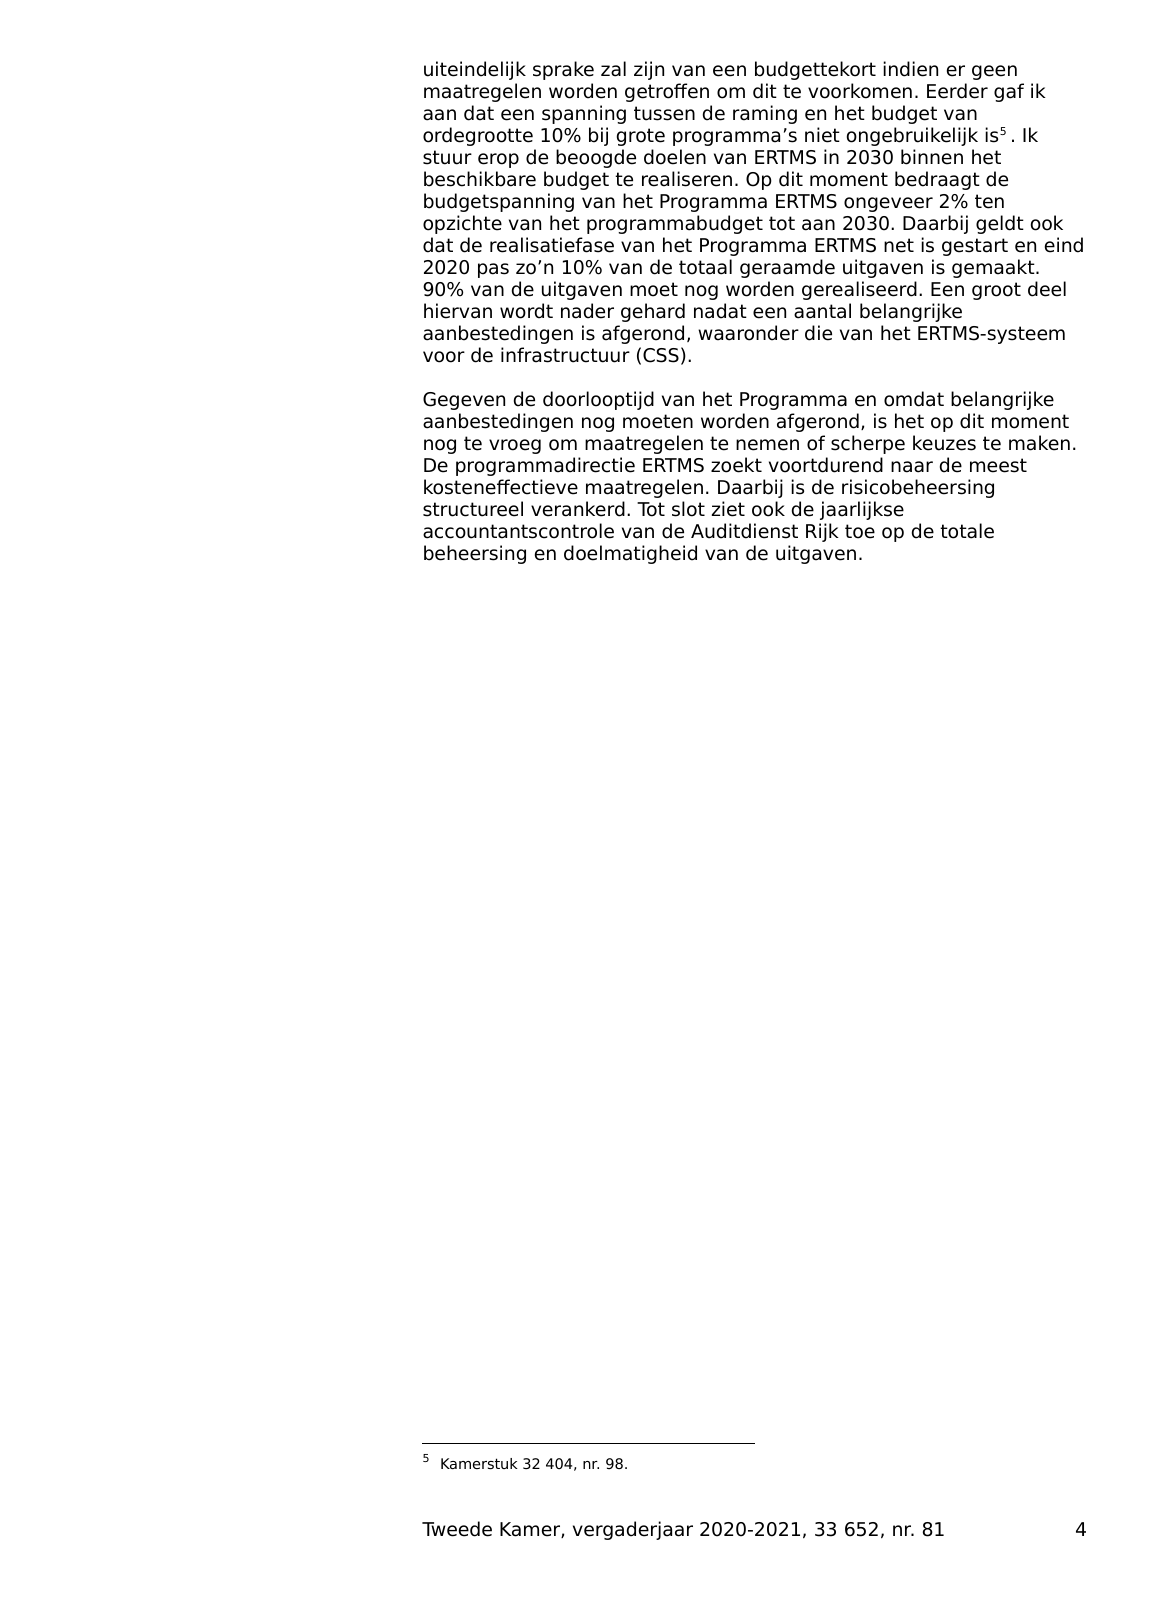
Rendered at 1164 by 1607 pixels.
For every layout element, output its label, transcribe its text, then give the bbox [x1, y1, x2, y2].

text uiteindelijk sprake zal zijn van een budgettekort indien er geen maatregelen worden getroffen om dit te voorkomen. Eerder gaf ik aan dat een spanning tussen de raming en het budget van ordegrootte 10% bij grote programma’s niet ongebruikelijk is. Ik stuur erop de beoogde doelen van ERTMS in 2030 binnen het beschikbare budget te realiseren. Op dit moment bedraagt de budgetspanning van het Programma ERTMS ongeveer 2% ten opzichte van het programmabudget tot aan 2030. Daarbij geldt ook dat de realisatiefase van het Programma ERTMS net is gestart en eind 2020 pas zo’n 10% van de totaal geraamde uitgaven is gemaakt. 90% van de uitgaven moet nog worden gerealiseerd. Een groot deel hiervan wordt nader gehard nadat een aantal belangrijke aanbestedingen is afgerond, waaronder die van het ERTMS-systeem voor de infrastructuur (CSS). [422, 59, 1087, 367]
text Kamerstuk 32 404, nr. 98. [422, 1452, 1087, 1474]
text Gegeven de doorlooptijd van het Programma en omdat belangrijke aanbestedingen nog moeten worden afgerond, is het op dit moment nog te vroeg om maatregelen te nemen of scherpe keuzes te maken. De programmadirectie ERTMS zoekt voortdurend naar de meest kosteneffectieve maatregelen. Daarbij is de risicobeheersing structureel verankerd. Tot slot ziet ook de jaarlijkse accountantscontrole van de Auditdienst Rijk toe op de totale beheersing en doelmatigheid van de uitgaven. [422, 389, 1087, 565]
